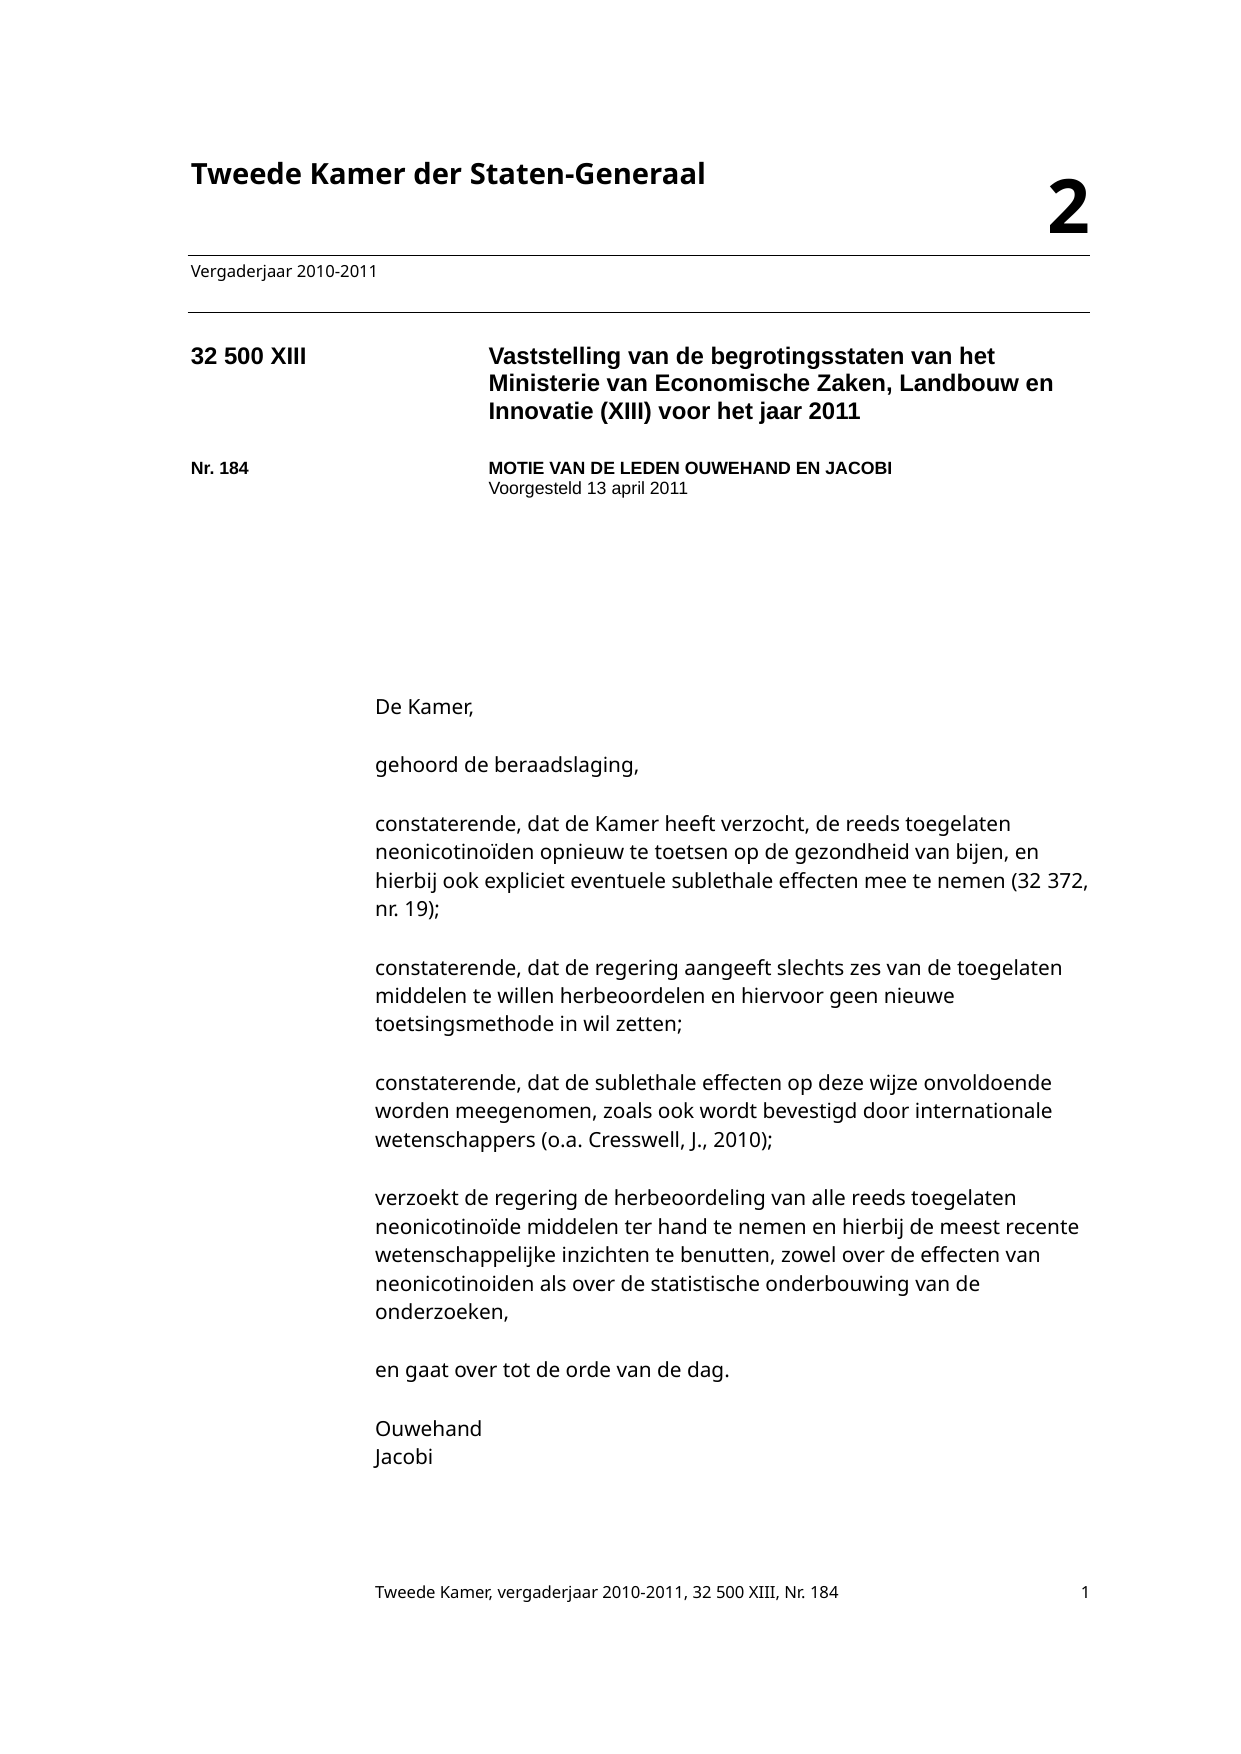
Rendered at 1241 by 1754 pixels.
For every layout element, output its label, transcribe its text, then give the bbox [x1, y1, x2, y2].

text Ouwehand [375, 1414, 1090, 1442]
table_cell 32 500 XIII [188, 339, 485, 454]
text verzoekt de regering de herbeoordeling van alle reeds toegelaten neonicotinoïde middelen ter hand te nemen en hierbij de meest recente wetenschappelijke inzichten te benutten, zowel over de effecten van neonicotinoiden als over de statistische onderbouwing van de onderzoeken, [375, 1183, 1090, 1326]
text De Kamer, [375, 692, 1090, 721]
table_cell [485, 256, 1090, 312]
table_cell [485, 313, 1090, 339]
text constaterende, dat de regering aangeeft slechts zes van de toegelaten middelen te willen herbeoordelen en hiervoor geen nieuwe toetsingsmethode in wil zetten; [375, 953, 1090, 1038]
table_header Tweede Kamer der Staten-Generaal [188, 150, 909, 255]
table_cell Nr. 184 [188, 455, 485, 573]
text gehoord de beraadslaging, [375, 751, 1090, 779]
table_cell Vergaderjaar 2010-2011 [188, 256, 485, 312]
text constaterende, dat de sublethale effecten op deze wijze onvoldoende worden meegenomen, zoals ook wordt bevestigd door internationale wetenschappers (o.a. Cresswell, J., 2010); [375, 1068, 1090, 1153]
text Jacobi [375, 1442, 1090, 1471]
table_cell [188, 313, 485, 339]
table_cell MOTIE VAN DE LEDEN OUWEHAND EN JACOBI Voorgesteld 13 april 2011 [485, 455, 1090, 573]
text constaterende, dat de Kamer heeft verzocht, de reeds toegelaten neonicotinoïden opnieuw te toetsen op de gezondheid van bijen, en hierbij ook expliciet eventuele sublethale effecten mee te nemen (32 372, nr. 19); [375, 809, 1090, 923]
table_header 2 [910, 150, 1090, 255]
text en gaat over tot de orde van de dag. [375, 1356, 1090, 1384]
table_cell Vaststelling van de begrotingsstaten van het Ministerie van Economische Zaken, Landbouw en Innovatie (XIII) voor het jaar 2011 [485, 339, 1090, 454]
